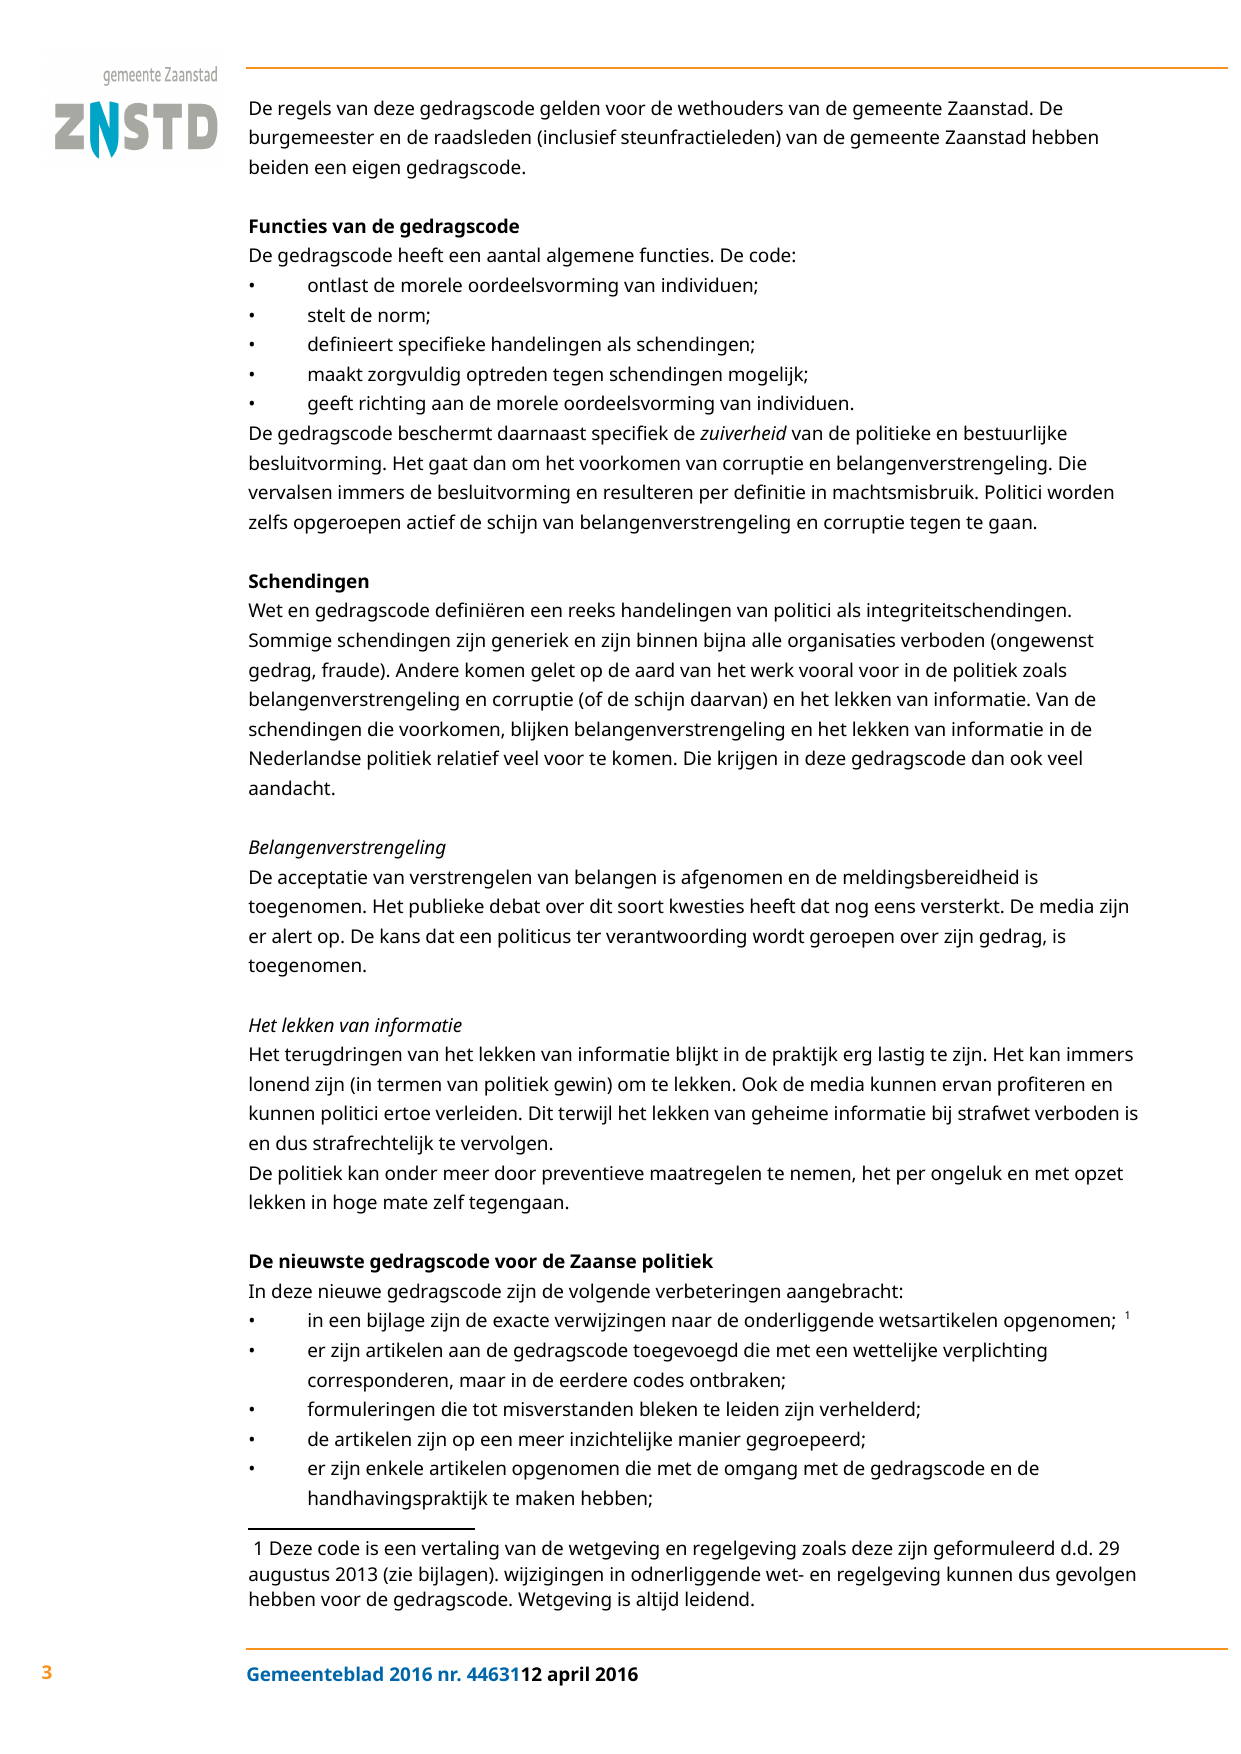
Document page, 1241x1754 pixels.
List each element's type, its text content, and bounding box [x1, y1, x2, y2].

list er zijn enkele artikelen opgenomen die met de omgang met de gedragscode en de handhavingspraktijk te maken hebben; [248, 1456, 1152, 1511]
text De acceptatie van verstrengelen van belangen is afgenomen en de meldingsbereidheid is toegenomen. Het publieke debat over dit soort kwesties heeft dat nog eens versterkt. De media zijn er alert op. De kans dat een politicus ter verantwoording wordt geroepen over zijn gedrag, is toegenomen. [248, 864, 1152, 978]
text De nieuwste gedragscode voor de Zaanse politiek [248, 1248, 1152, 1274]
list in een bijlage zijn de exacte verwijzingen naar de onderliggende wetsartikelen opgenomen; [248, 1308, 1152, 1333]
list maakt zorgvuldig optreden tegen schendingen mogelijk; [248, 361, 1152, 387]
text De regels van deze gedragscode gelden voor de wethouders van de gemeente Zaanstad. De burgemeester en de raadsleden (inclusief steunfractieleden) van de gemeente Zaanstad hebben beiden een eigen gedragscode. [248, 95, 1152, 180]
text De gedragscode heeft een aantal algemene functies. De code: [248, 243, 1152, 268]
text Het lekken van informatie [248, 1012, 1152, 1038]
list stelt de norm; [248, 302, 1152, 328]
list Deze code is een vertaling van de wetgeving en regelgeving zoals deze zijn geformuleerd d.d. 29 augustus 2013 (zie bijlagen). wijzigingen in odnerliggende wet- en regelgeving kunnen dus gevolgen hebben voor de gedragscode. Wetgeving is altijd leidend. [248, 1535, 1152, 1612]
picture [41, 47, 231, 172]
list er zijn artikelen aan de gedragscode toegevoegd die met een wettelijke verplichting corresponderen, maar in de eerdere codes ontbraken; [248, 1337, 1152, 1393]
text Schendingen [248, 568, 1152, 594]
text De politiek kan onder meer door preventieve maatregelen te nemen, het per ongeluk en met opzet lekken in hoge mate zelf tegengaan. [248, 1160, 1152, 1215]
list formuleringen die tot misverstanden bleken te leiden zijn verhelderd; [248, 1396, 1152, 1422]
list definieert specifieke handelingen als schendingen; [248, 331, 1152, 357]
text In deze nieuwe gedragscode zijn de volgende verbeteringen aangebracht: [248, 1278, 1152, 1304]
text De gedragscode beschermt daarnaast specifiek de zuiverheid van de politieke en bestuurlijke besluitvorming. Het gaat dan om het voorkomen van corruptie en belangenverstrengeling. Die vervalsen immers de besluitvorming en resulteren per definitie in machtsmisbruik. Politici worden zelfs opgeroepen actief de schijn van belangenverstrengeling en corruptie tegen te gaan. [248, 420, 1152, 535]
text Wet en gedragscode definiëren een reeks handelingen van politici als integriteitschendingen. Sommige schendingen zijn generiek en zijn binnen bijna alle organisaties verboden (ongewenst gedrag, fraude). Andere komen gelet op de aard van het werk vooral voor in de politiek zoals belangenverstrengeling en corruptie (of de schijn daarvan) en het lekken van informatie. Van de schendingen die voorkomen, blijken belangenverstrengeling en het lekken van informatie in de Nederlandse politiek relatief veel voor te komen. Die krijgen in deze gedragscode dan ook veel aandacht. [248, 598, 1152, 801]
text Het terugdringen van het lekken van informatie blijkt in de praktijk erg lastig te zijn. Het kan immers lonend zijn (in termen van politiek gewin) om te lekken. Ook de media kunnen ervan profiteren en kunnen politici ertoe verleiden. Dit terwijl het lekken van geheime informatie bij strafwet verboden is en dus strafrechtelijk te vervolgen. [248, 1041, 1152, 1156]
text Belangenverstrengeling [248, 834, 1152, 860]
text Functies van de gedragscode [248, 213, 1152, 239]
list ontlast de morele oordeelsvorming van individuen; [248, 272, 1152, 298]
list de artikelen zijn op een meer inzichtelijke manier gegroepeerd; [248, 1426, 1152, 1452]
list geeft richting aan de morele oordeelsvorming van individuen. [248, 391, 1152, 416]
